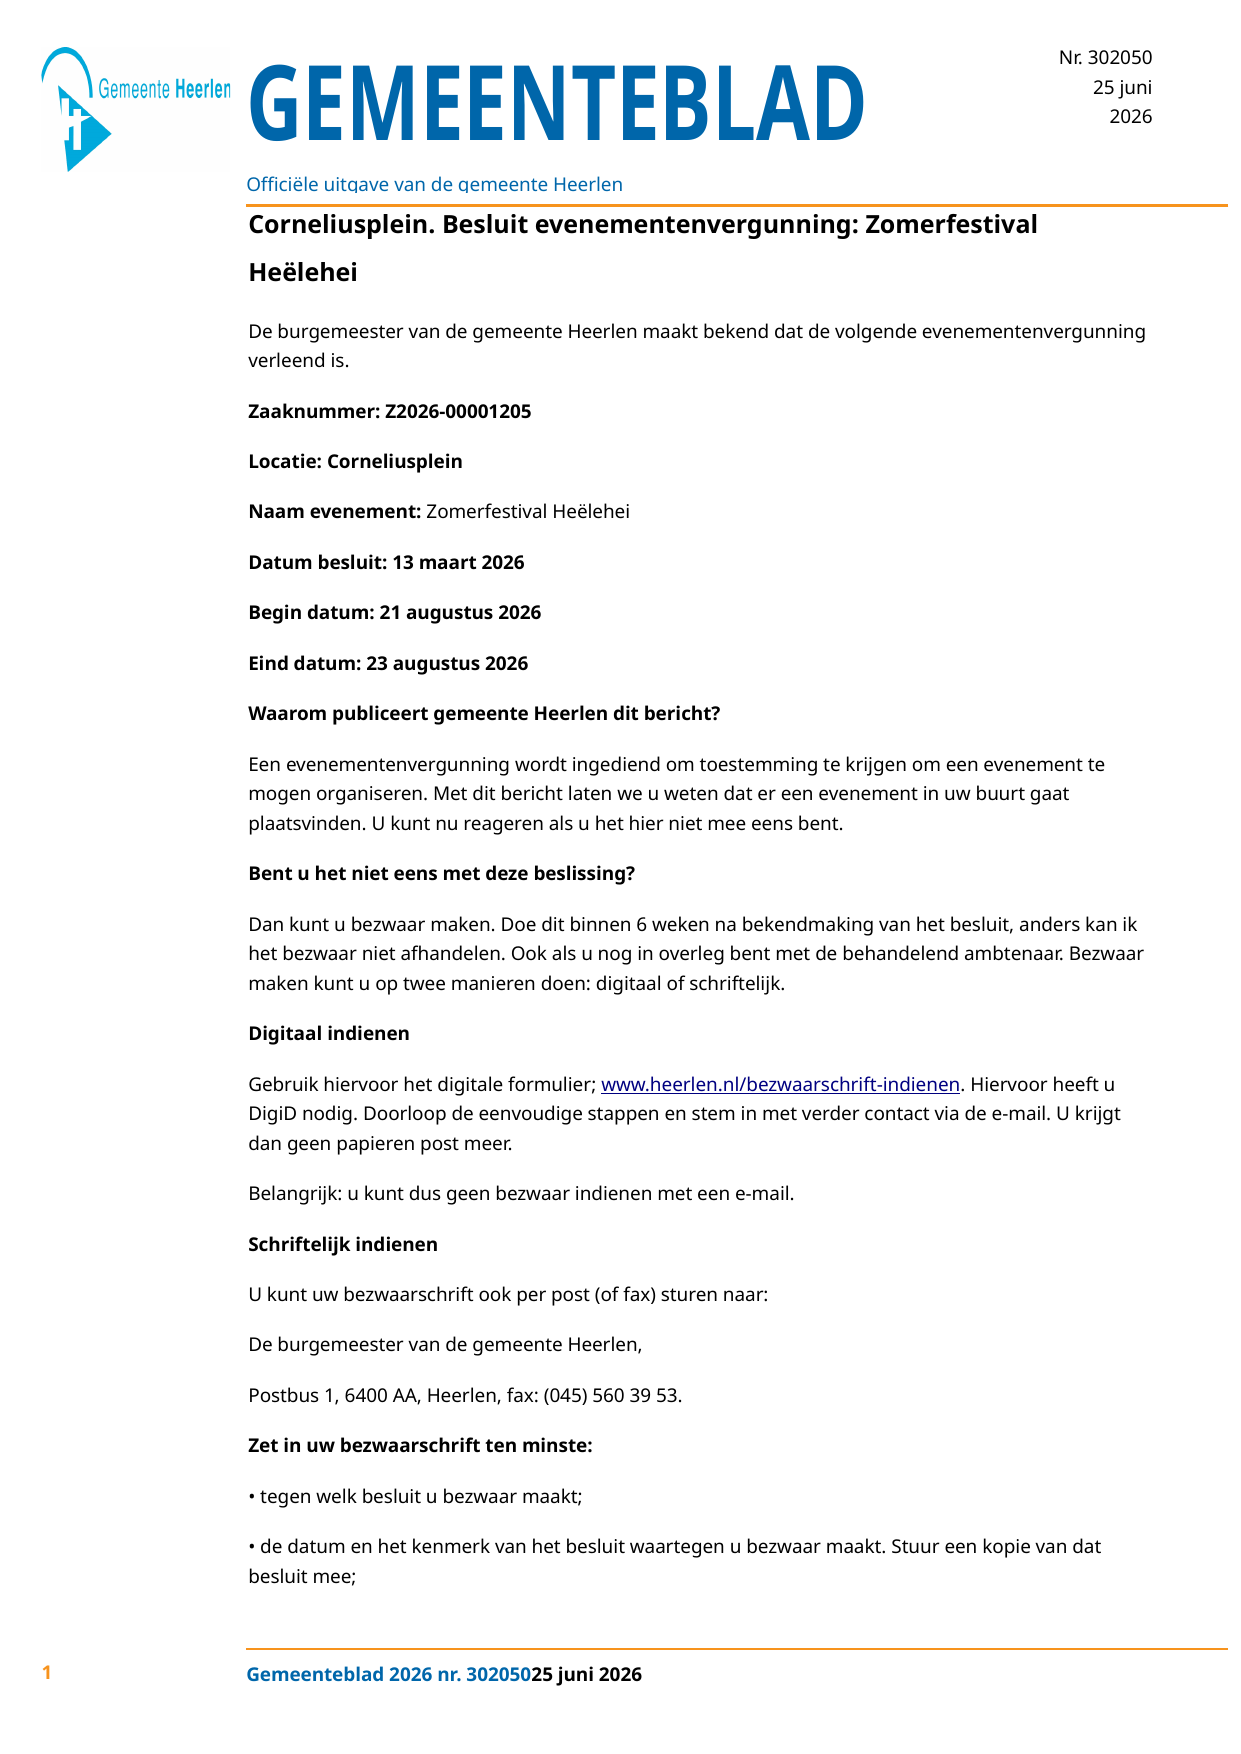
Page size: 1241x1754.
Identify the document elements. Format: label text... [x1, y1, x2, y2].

text • de datum en het kenmerk van het besluit waartegen u bezwaar maakt. Stuur een kopie van dat besluit mee; [248, 1533, 1152, 1589]
text Postbus 1, 6400 AA, Heerlen, fax: (045) 560 39 53. [248, 1382, 1152, 1408]
picture [41, 47, 231, 172]
text Zaaknummer: Z2026-00001205 [248, 398, 1152, 424]
text • tegen welk besluit u bezwaar maakt; [248, 1483, 1152, 1509]
text Locatie: Corneliusplein [248, 448, 1152, 474]
text Bent u het niet eens met deze beslissing? [248, 860, 1152, 886]
text U kunt uw bezwaarschrift ook per post (of fax) sturen naar: [248, 1281, 1152, 1307]
text Dan kunt u bezwaar maken. Doe dit binnen 6 weken na bekendmaking van het besluit, anders kan ik het bezwaar niet afhandelen. Ook als u nog in overleg bent met de behandelend ambtenaar. Bezwaar maken kunt u op twee manieren doen: digitaal of schriftelijk. [248, 911, 1152, 996]
text Belangrijk: u kunt dus geen bezwaar indienen met een e-mail. [248, 1180, 1152, 1206]
text Een evenementenvergunning wordt ingediend om toestemming te krijgen om een evenement te mogen organiseren. Met dit bericht laten we u weten dat er een evenement in uw buurt gaat plaatsvinden. U kunt nu reageren als u het hier niet mee eens bent. [248, 751, 1152, 836]
picture [41, 47, 59, 70]
text Corneliusplein. Besluit evenementenvergunning: Zomerfestival Heëlehei [248, 207, 1152, 288]
text De burgemeester van de gemeente Heerlen, [248, 1332, 1152, 1357]
text Schriftelijk indienen [248, 1231, 1152, 1257]
text Datum besluit: 13 maart 2026 [248, 549, 1152, 575]
text Digitaal indienen [248, 1020, 1152, 1046]
text Zet in uw bezwaarschrift ten minste: [248, 1432, 1152, 1458]
text Gebruik hiervoor het digitale formulier; www.heerlen.nl/bezwaarschrift-indienen. Hiervoor heeft u DigiD nodig. Doorloop de eenvoudige stappen en stem in met verder contact via de e-mail. U krijgt dan geen papieren post meer. [248, 1071, 1152, 1156]
text Naam evenement: Zomerfestival Heëlehei [248, 499, 1152, 524]
text Waarom publiceert gemeente Heerlen dit bericht? [248, 700, 1152, 726]
text Eind datum: 23 augustus 2026 [248, 650, 1152, 676]
text De burgemeester van de gemeente Heerlen maakt bekend dat de volgende evenementenvergunning verleend is. [248, 318, 1152, 373]
text Begin datum: 21 augustus 2026 [248, 599, 1152, 625]
